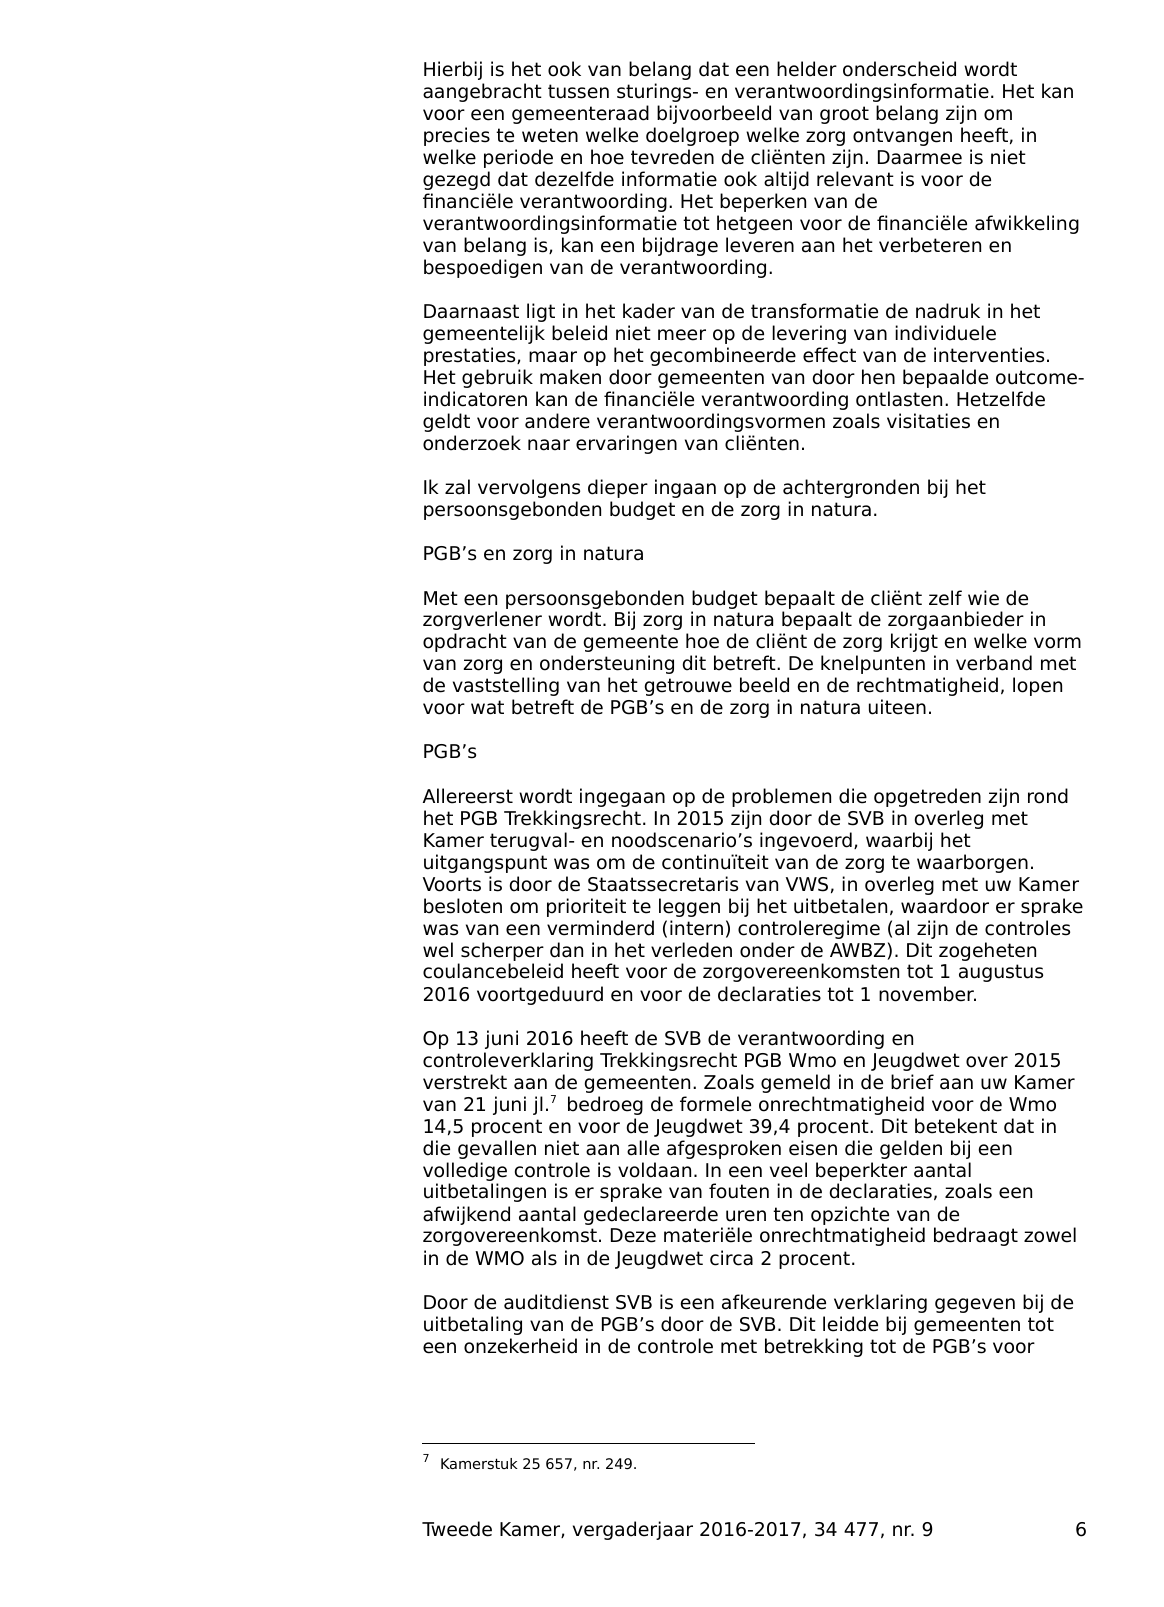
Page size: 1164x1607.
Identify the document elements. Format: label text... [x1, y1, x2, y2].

text Allereerst wordt ingegaan op de problemen die opgetreden zijn rond het PGB Trekkingsrecht. In 2015 zijn door de SVB in overleg met Kamer terugval- en noodscenario’s ingevoerd, waarbij het uitgangspunt was om de continuïteit van de zorg te waarborgen. Voorts is door de Staatssecretaris van VWS, in overleg met uw Kamer besloten om prioriteit te leggen bij het uitbetalen, waardoor er sprake was van een verminderd (intern) controleregime (al zijn de controles wel scherper dan in het verleden onder de AWBZ). Dit zogeheten coulancebeleid heeft voor de zorgovereenkomsten tot 1 augustus 2016 voortgeduurd en voor de declaraties tot 1 november. [422, 786, 1087, 1005]
text Kamerstuk 25 657, nr. 249. [422, 1452, 1087, 1474]
text Hierbij is het ook van belang dat een helder onderscheid wordt aangebracht tussen sturings- en verantwoordingsinformatie. Het kan voor een gemeenteraad bijvoorbeeld van groot belang zijn om precies te weten welke doelgroep welke zorg ontvangen heeft, in welke periode en hoe tevreden de cliënten zijn. Daarmee is niet gezegd dat dezelfde informatie ook altijd relevant is voor de financiële verantwoording. Het beperken van de verantwoordingsinformatie tot hetgeen voor de financiële afwikkeling van belang is, kan een bijdrage leveren aan het verbeteren en bespoedigen van de verantwoording. [422, 59, 1087, 279]
text Daarnaast ligt in het kader van de transformatie de nadruk in het gemeentelijk beleid niet meer op de levering van individuele prestaties, maar op het gecombineerde effect van de interventies. Het gebruik maken door gemeenten van door hen bepaalde outcome-indicatoren kan de financiële verantwoording ontlasten. Hetzelfde geldt voor andere verantwoordingsvormen zoals visitaties en onderzoek naar ervaringen van cliënten. [422, 301, 1087, 455]
text Ik zal vervolgens dieper ingaan op de achtergronden bij het persoonsgebonden budget en de zorg in natura. [422, 477, 1087, 521]
subtitle PGB’s [422, 741, 1087, 763]
text Door de auditdienst SVB is een afkeurende verklaring gegeven bij de uitbetaling van de PGB’s door de SVB. Dit leidde bij gemeenten tot een onzekerheid in de controle met betrekking tot de PGB’s voor [422, 1292, 1087, 1357]
text Met een persoonsgebonden budget bepaalt de cliënt zelf wie de zorgverlener wordt. Bij zorg in natura bepaalt de zorgaanbieder in opdracht van de gemeente hoe de cliënt de zorg krijgt en welke vorm van zorg en ondersteuning dit betreft. De knelpunten in verband met de vaststelling van het getrouwe beeld en de rechtmatigheid, lopen voor wat betreft de PGB’s en de zorg in natura uiteen. [422, 587, 1087, 719]
subtitle PGB’s en zorg in natura [422, 543, 1087, 565]
text Op 13 juni 2016 heeft de SVB de verantwoording en controleverklaring Trekkingsrecht PGB Wmo en Jeugdwet over 2015 verstrekt aan de gemeenten. Zoals gemeld in de brief aan uw Kamer van 21 juni jl. bedroeg de formele onrechtmatigheid voor de Wmo 14,5 procent en voor de Jeugdwet 39,4 procent. Dit betekent dat in die gevallen niet aan alle afgesproken eisen die gelden bij een volledige controle is voldaan. In een veel beperkter aantal uitbetalingen is er sprake van fouten in de declaraties, zoals een afwijkend aantal gedeclareerde uren ten opzichte van de zorgovereenkomst. Deze materiële onrechtmatigheid bedraagt zowel in de WMO als in de Jeugdwet circa 2 procent. [422, 1028, 1087, 1269]
